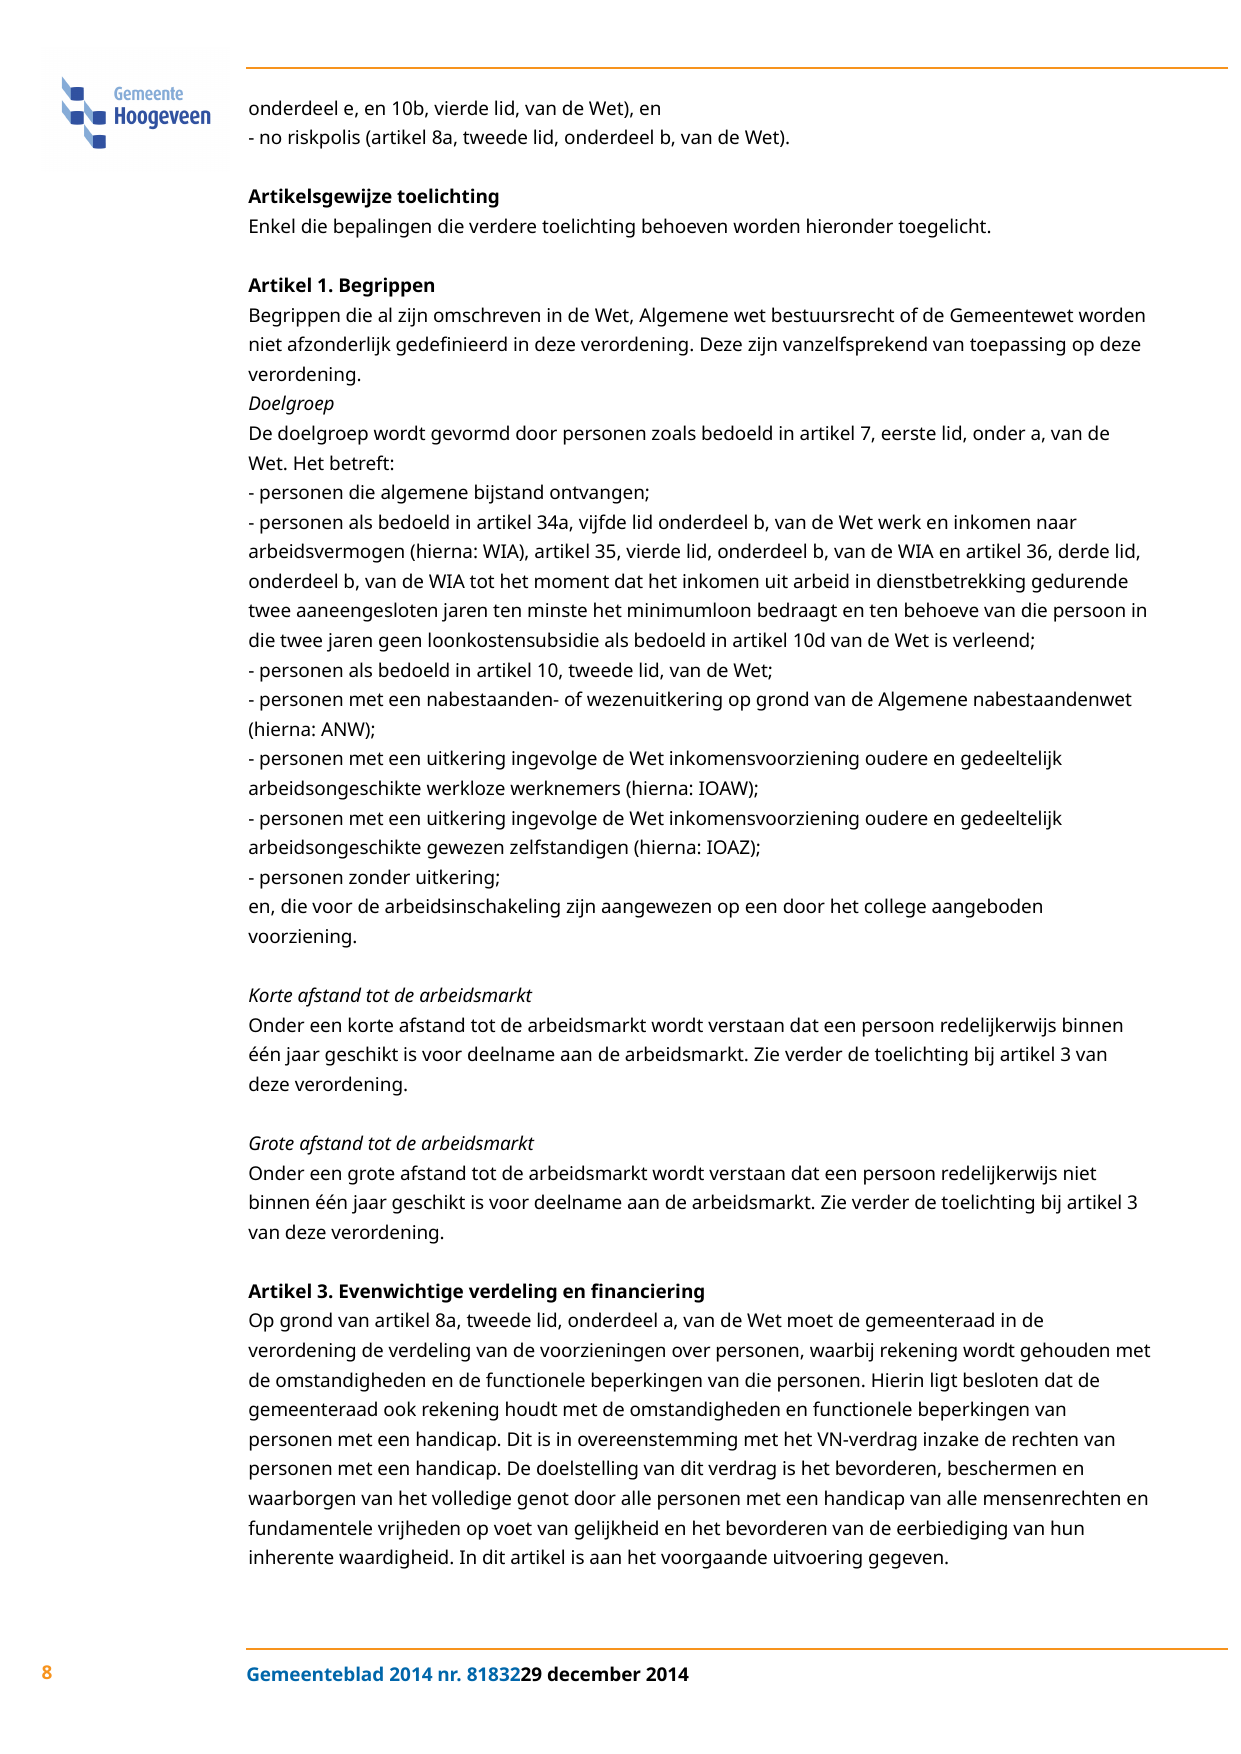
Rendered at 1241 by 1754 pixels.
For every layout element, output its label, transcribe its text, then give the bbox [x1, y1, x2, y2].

text Artikelsgewijze toelichting [248, 183, 1152, 209]
text en, die voor de arbeidsinschakeling zijn aangewezen op een door het college aangeboden voorziening. [248, 893, 1152, 949]
text De doelgroep wordt gevormd door personen zoals bedoeld in artikel 7, eerste lid, onder a, van de Wet. Het betreft: [248, 420, 1152, 476]
text onderdeel e, en 10b, vierde lid, van de Wet), en [248, 95, 1152, 121]
text Artikel 1. Begrippen [248, 272, 1152, 298]
text Korte afstand tot de arbeidsmarkt [248, 982, 1152, 1008]
text - personen als bedoeld in artikel 34a, vijfde lid onderdeel b, van de Wet werk en inkomen naar arbeidsvermogen (hierna: WIA), artikel 35, vierde lid, onderdeel b, van de WIA en artikel 36, derde lid, onderdeel b, van de WIA tot het moment dat het inkomen uit arbeid in dienstbetrekking gedurende twee aaneengesloten jaren ten minste het minimumloon bedraagt en ten behoeve van die persoon in die twee jaren geen loonkostensubsidie als bedoeld in artikel 10d van de Wet is verleend; [248, 509, 1152, 653]
text Begrippen die al zijn omschreven in de Wet, Algemene wet bestuursrecht of de Gemeentewet worden niet afzonderlijk gedefinieerd in deze verordening. Deze zijn vanzelfsprekend van toepassing op deze verordening. [248, 302, 1152, 387]
text - personen zonder uitkering; [248, 864, 1152, 890]
text - no riskpolis (artikel 8a, tweede lid, onderdeel b, van de Wet). [248, 124, 1152, 150]
text Enkel die bepalingen die verdere toelichting behoeven worden hieronder toegelicht. [248, 213, 1152, 239]
text - personen die algemene bijstand ontvangen; [248, 479, 1152, 505]
picture [41, 47, 231, 172]
text Onder een grote afstand tot de arbeidsmarkt wordt verstaan dat een persoon redelijkerwijs niet binnen één jaar geschikt is voor deelname aan de arbeidsmarkt. Zie verder de toelichting bij artikel 3 van deze verordening. [248, 1160, 1152, 1245]
text - personen met een nabestaanden- of wezenuitkering op grond van de Algemene nabestaandenwet (hierna: ANW); [248, 686, 1152, 742]
text Doelgroep [248, 391, 1152, 416]
text - personen met een uitkering ingevolge de Wet inkomensvoorziening oudere en gedeeltelijk arbeidsongeschikte werkloze werknemers (hierna: IOAW); [248, 746, 1152, 801]
text - personen als bedoeld in artikel 10, tweede lid, van de Wet; [248, 657, 1152, 683]
text Grote afstand tot de arbeidsmarkt [248, 1130, 1152, 1156]
text Onder een korte afstand tot de arbeidsmarkt wordt verstaan dat een persoon redelijkerwijs binnen één jaar geschikt is voor deelname aan de arbeidsmarkt. Zie verder de toelichting bij artikel 3 van deze verordening. [248, 1012, 1152, 1097]
text Artikel 3. Evenwichtige verdeling en financiering [248, 1278, 1152, 1304]
text Op grond van artikel 8a, tweede lid, onderdeel a, van de Wet moet de gemeenteraad in de verordening de verdeling van de voorzieningen over personen, waarbij rekening wordt gehouden met de omstandigheden en de functionele beperkingen van die personen. Hierin ligt besloten dat de gemeenteraad ook rekening houdt met de omstandigheden en functionele beperkingen van personen met een handicap. Dit is in overeenstemming met het VN-verdrag inzake de rechten van personen met een handicap. De doelstelling van dit verdrag is het bevorderen, beschermen en waarborgen van het volledige genot door alle personen met een handicap van alle mensenrechten en fundamentele vrijheden op voet van gelijkheid en het bevorderen van de eerbiediging van hun inherente waardigheid. In dit artikel is aan het voorgaande uitvoering gegeven. [248, 1308, 1152, 1570]
text - personen met een uitkering ingevolge de Wet inkomensvoorziening oudere en gedeeltelijk arbeidsongeschikte gewezen zelfstandigen (hierna: IOAZ); [248, 805, 1152, 860]
